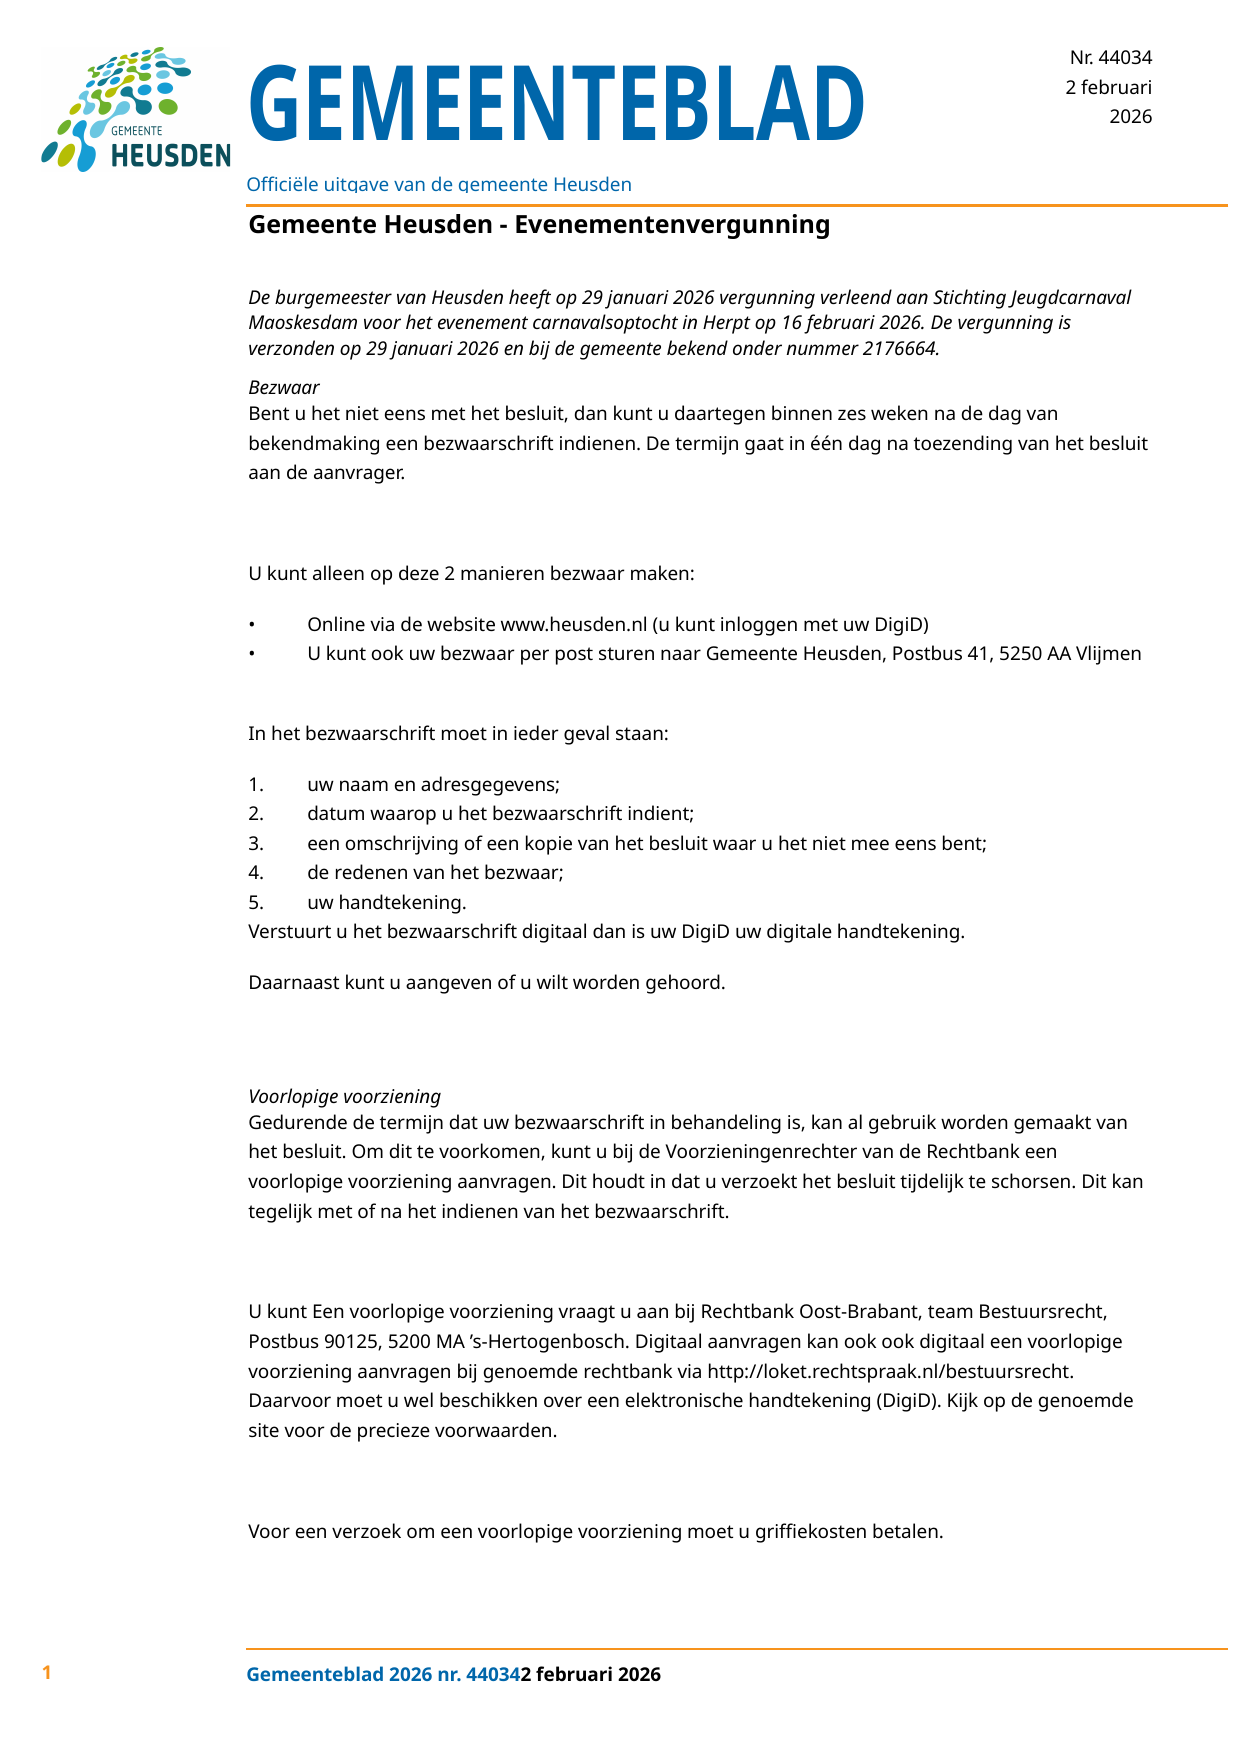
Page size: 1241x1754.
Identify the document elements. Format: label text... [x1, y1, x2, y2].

list uw naam en adresgegevens; [248, 771, 1152, 796]
text Gedurende de termijn dat uw bezwaarschrift in behandeling is, kan al gebruik worden gemaakt van het besluit. Om dit te voorkomen, kunt u bij de Voorzieningenrechter van de Rechtbank een voorlopige voorziening aanvragen. Dit houdt in dat u verzoekt het besluit tijdelijk te schorsen. Dit kan tegelijk met of na het indienen van het bezwaarschrift. [248, 1109, 1152, 1224]
list U kunt ook uw bezwaar per post sturen naar Gemeente Heusden, Postbus 41, 5250 AA Vlijmen [248, 640, 1152, 666]
text De burgemeester van Heusden heeft op 29 januari 2026 vergunning verleend aan Stichting Jeugdcarnaval Maoskesdam voor het evenement carnavalsoptocht in Herpt op 16 februari 2026. De vergunning is verzonden op 29 januari 2026 en bij de gemeente bekend onder nummer 2176664. [248, 284, 1152, 361]
list uw handtekening. [248, 889, 1152, 915]
text Bent u het niet eens met het besluit, dan kunt u daartegen binnen zes weken na de dag van bekendmaking een bezwaarschrift indienen. De termijn gaat in één dag na toezending van het besluit aan de aanvrager. [248, 400, 1152, 485]
picture [41, 47, 231, 172]
text Gemeente Heusden - Evenementenvergunning [248, 207, 1152, 241]
text U kunt alleen op deze 2 manieren bezwaar maken: [248, 560, 1152, 586]
text Daarnaast kunt u aangeven of u wilt worden gehoord. [248, 969, 1152, 995]
text Verstuurt u het bezwaarschrift digitaal dan is uw DigiD uw digitale handtekening. [248, 919, 1152, 944]
list datum waarop u het bezwaarschrift indient; [248, 800, 1152, 826]
text U kunt Een voorlopige voorziening vraagt u aan bij Rechtbank Oost-Brabant, team Bestuursrecht, Postbus 90125, 5200 MA ’s-Hertogenbosch. Digitaal aanvragen kan ook ook digitaal een voorlopige voorziening aanvragen bij genoemde rechtbank via http://loket.rechtspraak.nl/bestuursrecht. Daarvoor moet u wel beschikken over een elektronische handtekening (DigiD). Kijk op de genoemde site voor de precieze voorwaarden. [248, 1299, 1152, 1443]
list Online via de website www.heusden.nl (u kunt inloggen met uw DigiD) [248, 611, 1152, 636]
text Voor een verzoek om een voorlopige voorziening moet u griffiekosten betalen. [248, 1518, 1152, 1544]
text Bezwaar [248, 374, 1152, 400]
text In het bezwaarschrift moet in ieder geval staan: [248, 720, 1152, 746]
list de redenen van het bezwaar; [248, 859, 1152, 885]
text Voorlopige voorziening [248, 1083, 1152, 1109]
list een omschrijving of een kopie van het besluit waar u het niet mee eens bent; [248, 830, 1152, 856]
